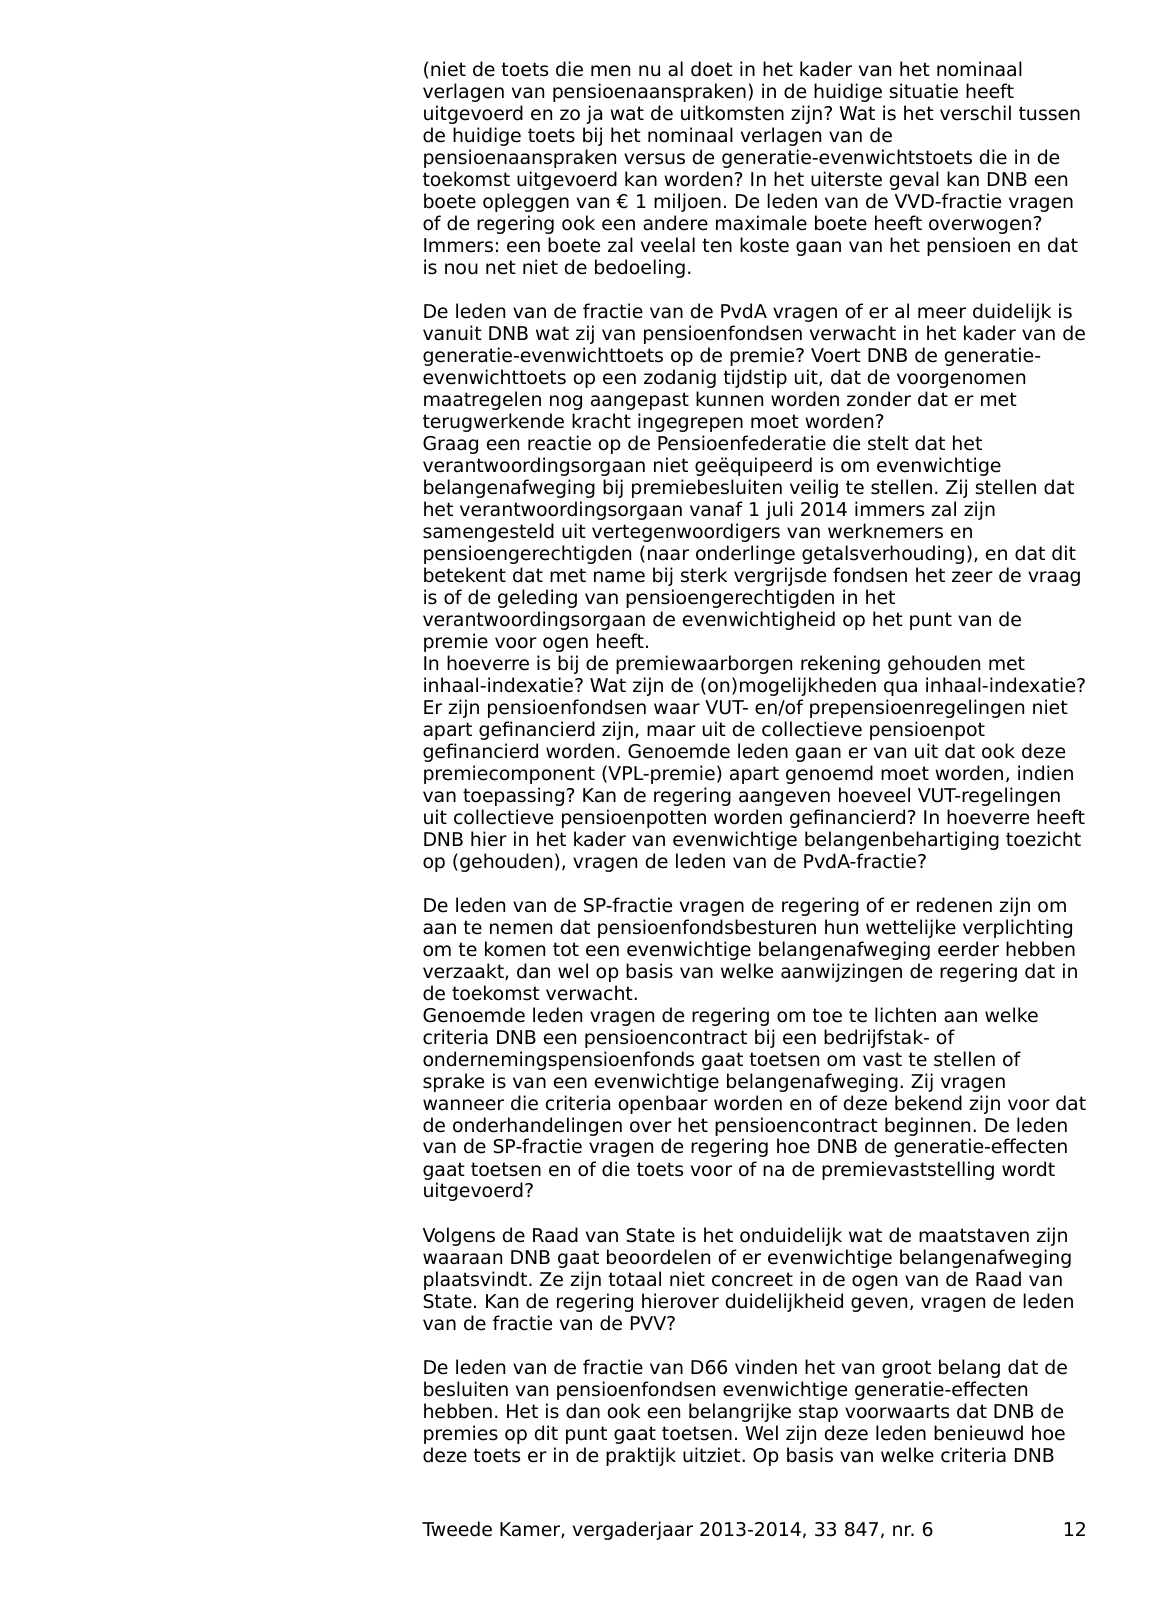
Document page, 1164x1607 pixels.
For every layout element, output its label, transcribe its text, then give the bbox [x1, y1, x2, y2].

text (niet de toets die men nu al doet in het kader van het nominaal verlagen van pensioenaanspraken) in de huidige situatie heeft uitgevoerd en zo ja wat de uitkomsten zijn? Wat is het verschil tussen de huidige toets bij het nominaal verlagen van de pensioenaanspraken versus de generatie-evenwichtstoets die in de toekomst uitgevoerd kan worden? In het uiterste geval kan DNB een boete opleggen van € 1 miljoen. De leden van de VVD-fractie vragen of de regering ook een andere maximale boete heeft overwogen? Immers: een boete zal veelal ten koste gaan van het pensioen en dat is nou net niet de bedoeling. [422, 59, 1087, 279]
text Volgens de Raad van State is het onduidelijk wat de maatstaven zijn waaraan DNB gaat beoordelen of er evenwichtige belangenafweging plaatsvindt. Ze zijn totaal niet concreet in de ogen van de Raad van State. Kan de regering hierover duidelijkheid geven, vragen de leden van de fractie van de PVV? [422, 1224, 1087, 1334]
text De leden van de fractie van D66 vinden het van groot belang dat de besluiten van pensioenfondsen evenwichtige generatie-effecten hebben. Het is dan ook een belangrijke stap voorwaarts dat DNB de premies op dit punt gaat toetsen. Wel zijn deze leden benieuwd hoe deze toets er in de praktijk uitziet. Op basis van welke criteria DNB [422, 1357, 1087, 1467]
text De leden van de fractie van de PvdA vragen of er al meer duidelijk is vanuit DNB wat zij van pensioenfondsen verwacht in het kader van de generatie-evenwichttoets op de premie? Voert DNB de generatie-evenwichttoets op een zodanig tijdstip uit, dat de voorgenomen maatregelen nog aangepast kunnen worden zonder dat er met terugwerkende kracht ingegrepen moet worden? [422, 301, 1087, 433]
text Genoemde leden vragen de regering om toe te lichten aan welke criteria DNB een pensioencontract bij een bedrijfstak- of ondernemingspensioenfonds gaat toetsen om vast te stellen of sprake is van een evenwichtige belangenafweging. Zij vragen wanneer die criteria openbaar worden en of deze bekend zijn voor dat de onderhandelingen over het pensioencontract beginnen. De leden van de SP-fractie vragen de regering hoe DNB de generatie-effecten gaat toetsen en of die toets voor of na de premievaststelling wordt uitgevoerd? [422, 1004, 1087, 1202]
text Graag een reactie op de Pensioenfederatie die stelt dat het verantwoordingsorgaan niet geëquipeerd is om evenwichtige belangenafweging bij premiebesluiten veilig te stellen. Zij stellen dat het verantwoordingsorgaan vanaf 1 juli 2014 immers zal zijn samengesteld uit vertegenwoordigers van werknemers en pensioengerechtigden (naar onderlinge getalsverhouding), en dat dit betekent dat met name bij sterk vergrijsde fondsen het zeer de vraag is of de geleding van pensioengerechtigden in het verantwoordingsorgaan de evenwichtigheid op het punt van de premie voor ogen heeft. [422, 433, 1087, 653]
text De leden van de SP-fractie vragen de regering of er redenen zijn om aan te nemen dat pensioenfondsbesturen hun wettelijke verplichting om te komen tot een evenwichtige belangenafweging eerder hebben verzaakt, dan wel op basis van welke aanwijzingen de regering dat in de toekomst verwacht. [422, 895, 1087, 1004]
text In hoeverre is bij de premiewaarborgen rekening gehouden met inhaal-indexatie? Wat zijn de (on)mogelijkheden qua inhaal-indexatie? [422, 653, 1087, 697]
text Er zijn pensioenfondsen waar VUT- en/of prepensioenregelingen niet apart gefinancierd zijn, maar uit de collectieve pensioenpot gefinancierd worden. Genoemde leden gaan er van uit dat ook deze premiecomponent (VPL-premie) apart genoemd moet worden, indien van toepassing? Kan de regering aangeven hoeveel VUT-regelingen uit collectieve pensioenpotten worden gefinancierd? In hoeverre heeft DNB hier in het kader van evenwichtige belangenbehartiging toezicht op (gehouden), vragen de leden van de PvdA-fractie? [422, 697, 1087, 872]
